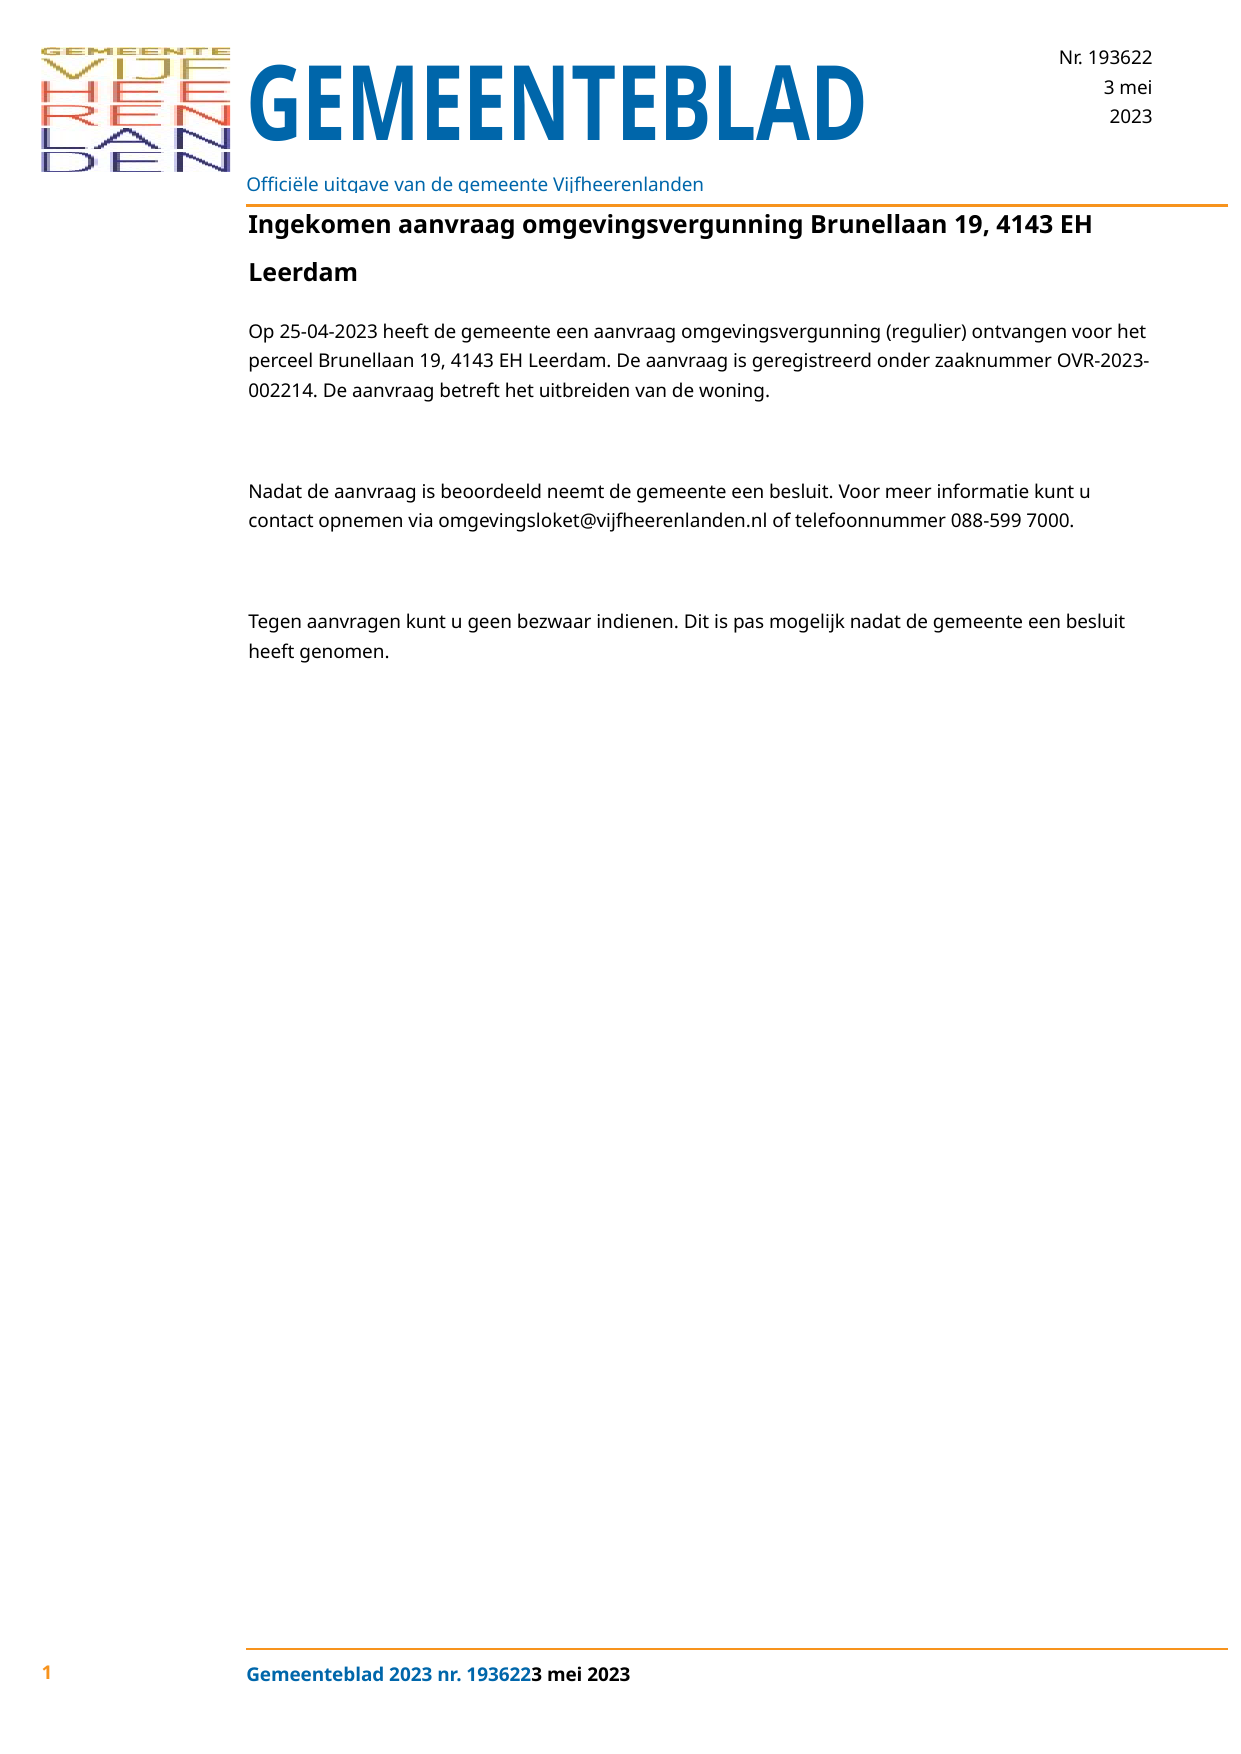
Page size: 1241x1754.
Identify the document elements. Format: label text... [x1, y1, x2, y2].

text Op 25-04-2023 heeft de gemeente een aanvraag omgevingsvergunning (regulier) ontvangen voor het perceel Brunellaan 19, 4143 EH Leerdam. De aanvraag is geregistreerd onder zaaknummer OVR-2023-002214. De aanvraag betreft het uitbreiden van de woning. [248, 318, 1152, 403]
text Nadat de aanvraag is beoordeeld neemt de gemeente een besluit. Voor meer informatie kunt u contact opnemen via omgevingsloket@vijfheerenlanden.nl of telefoonnummer 088-599 7000. [248, 478, 1152, 533]
text Ingekomen aanvraag omgevingsvergunning Brunellaan 19, 4143 EH Leerdam [248, 207, 1152, 288]
picture [41, 47, 231, 172]
text Tegen aanvragen kunt u geen bezwaar indienen. Dit is pas mogelijk nadat de gemeente een besluit heeft genomen. [248, 608, 1152, 664]
